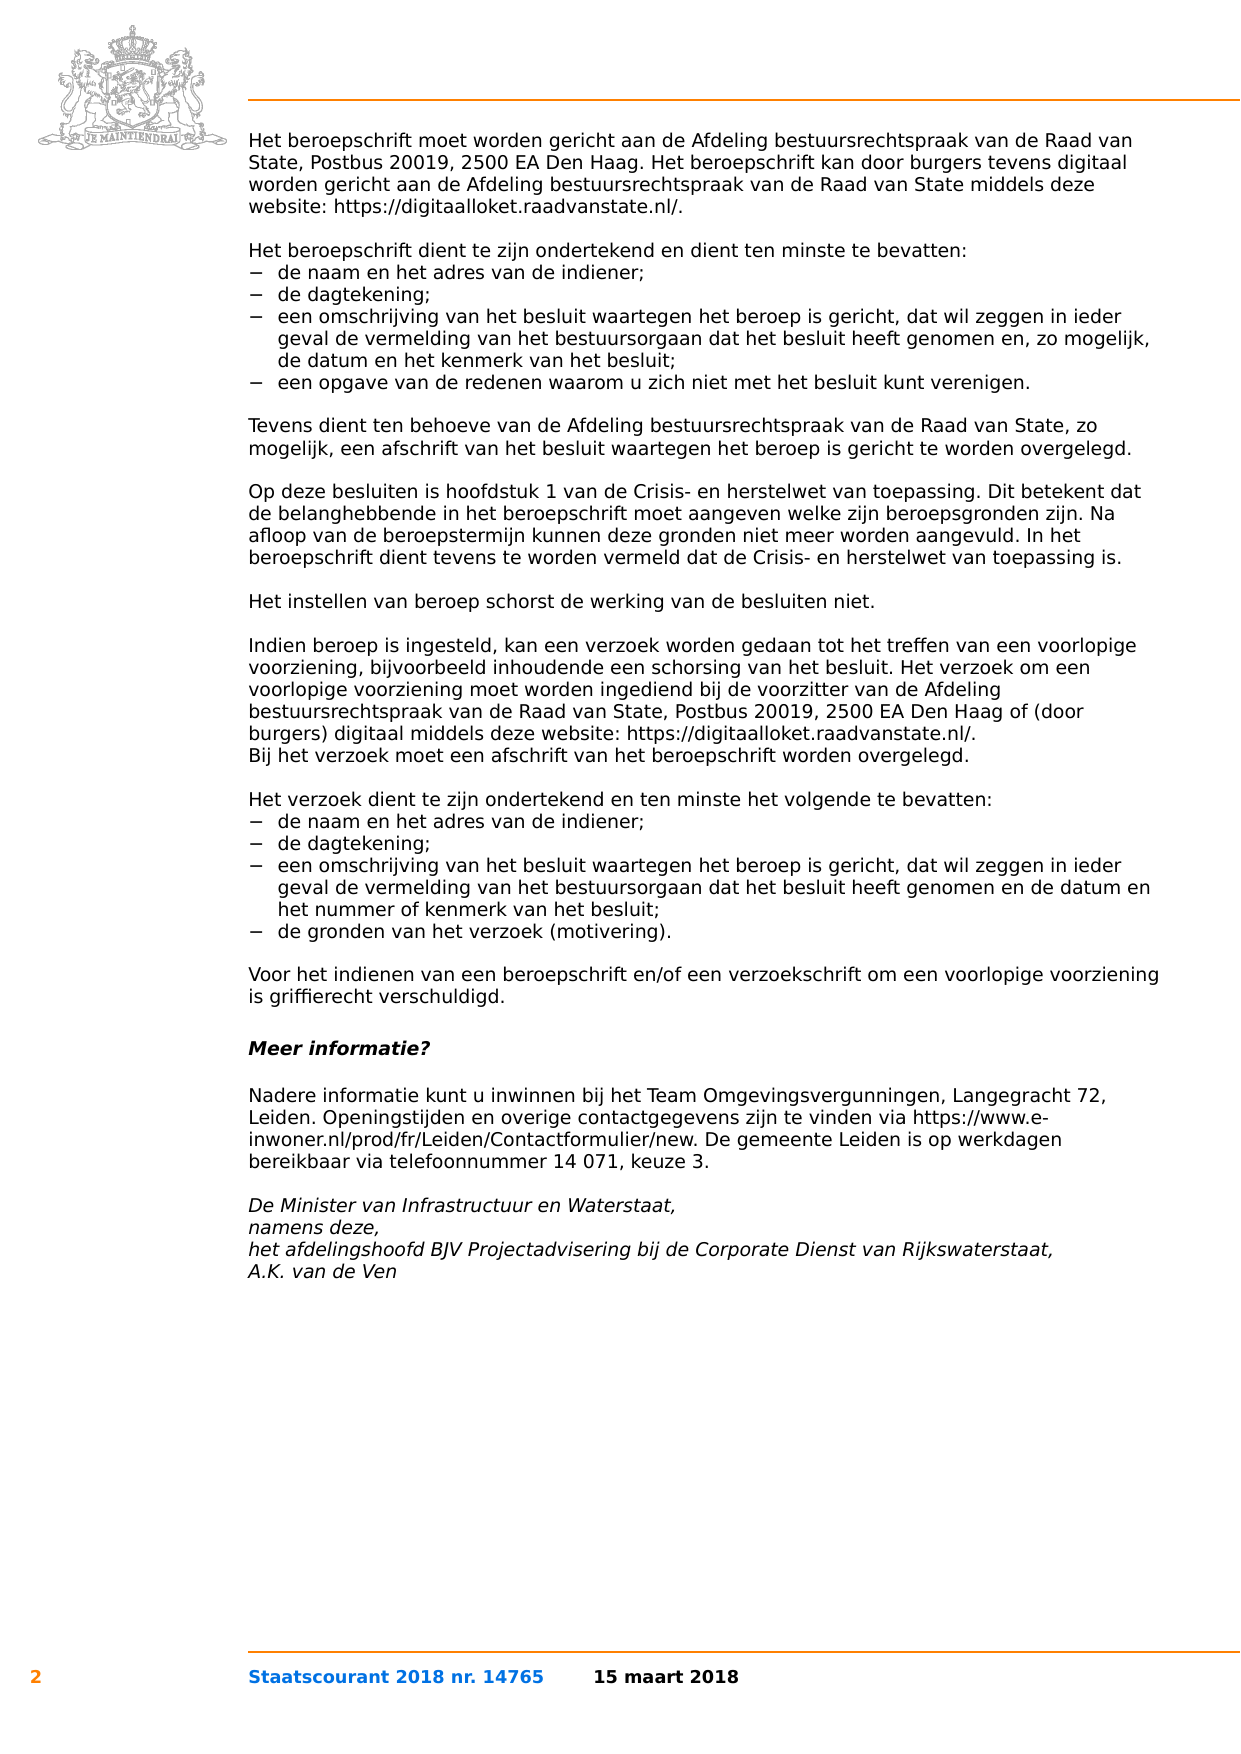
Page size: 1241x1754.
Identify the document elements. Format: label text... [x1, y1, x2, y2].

text Indien beroep is ingesteld, kan een verzoek worden gedaan tot het treffen van een voorlopige voorziening, bijvoorbeeld inhoudende een schorsing van het besluit. Het verzoek om een voorlopige voorziening moet worden ingediend bij de voorzitter van de Afdeling bestuursrechtspraak van de Raad van State, Postbus 20019, 2500 EA Den Haag of (door burgers) digitaal middels deze website: https://digitaalloket.raadvanstate.nl/. [248, 635, 1163, 745]
text Nadere informatie kunt u inwinnen bij het Team Omgevingsvergunningen, Langegracht 72, Leiden. Openingstijden en overige contactgegevens zijn te vinden via https://www.e-inwoner.nl/prod/fr/Leiden/Contactformulier/new. De gemeente Leiden is op werkdagen bereikbaar via telefoonnummer 14 071, keuze 3. [248, 1085, 1163, 1173]
text Voor het indienen van een beroepschrift en/of een verzoekschrift om een voorlopige voorziening is griffierecht verschuldigd. [248, 964, 1163, 1008]
text Het beroepschrift moet worden gericht aan de Afdeling bestuursrechtspraak van de Raad van State, Postbus 20019, 2500 EA Den Haag. Het beroepschrift kan door burgers tevens digitaal worden gericht aan de Afdeling bestuursrechtspraak van de Raad van State middels deze website: https://digitaalloket.raadvanstate.nl/. [248, 130, 1163, 218]
text − de dagtekening; [248, 833, 1163, 854]
picture [38, 25, 227, 150]
text − de naam en het adres van de indiener; [248, 811, 1163, 833]
text − een omschrijving van het besluit waartegen het beroep is gericht, dat wil zeggen in ieder geval de vermelding van het bestuursorgaan dat het besluit heeft genomen en, zo mogelijk, de datum en het kenmerk van het besluit; [248, 306, 1163, 372]
text − de naam en het adres van de indiener; [248, 262, 1163, 284]
text − een opgave van de redenen waarom u zich niet met het besluit kunt verenigen. [248, 372, 1163, 393]
text Tevens dient ten behoeve van de Afdeling bestuursrechtspraak van de Raad van State, zo mogelijk, een afschrift van het besluit waartegen het beroep is gericht te worden overgelegd. [248, 415, 1163, 459]
text De Minister van Infrastructuur en Waterstaat, namens deze, het afdelingshoofd BJV Projectadvisering bij de Corporate Dienst van Rijkswaterstaat, A.K. van de Ven [248, 1195, 1163, 1283]
text Het beroepschrift dient te zijn ondertekend en dient ten minste te bevatten: [248, 240, 1163, 262]
text Het verzoek dient te zijn ondertekend en ten minste het volgende te bevatten: [248, 789, 1163, 811]
subtitle Meer informatie? [248, 1038, 1163, 1060]
text Op deze besluiten is hoofdstuk 1 van de Crisis- en herstelwet van toepassing. Dit betekent dat de belanghebbende in het beroepschrift moet aangeven welke zijn beroepsgronden zijn. Na afloop van de beroepstermijn kunnen deze gronden niet meer worden aangevuld. In het beroepschrift dient tevens te worden vermeld dat de Crisis- en herstelwet van toepassing is. [248, 481, 1163, 569]
text − een omschrijving van het besluit waartegen het beroep is gericht, dat wil zeggen in ieder geval de vermelding van het bestuursorgaan dat het besluit heeft genomen en de datum en het nummer of kenmerk van het besluit; [248, 854, 1163, 921]
text Het instellen van beroep schorst de werking van de besluiten niet. [248, 591, 1163, 613]
text − de gronden van het verzoek (motivering). [248, 921, 1163, 942]
text − de dagtekening; [248, 284, 1163, 306]
text Bij het verzoek moet een afschrift van het beroepschrift worden overgelegd. [248, 745, 1163, 767]
